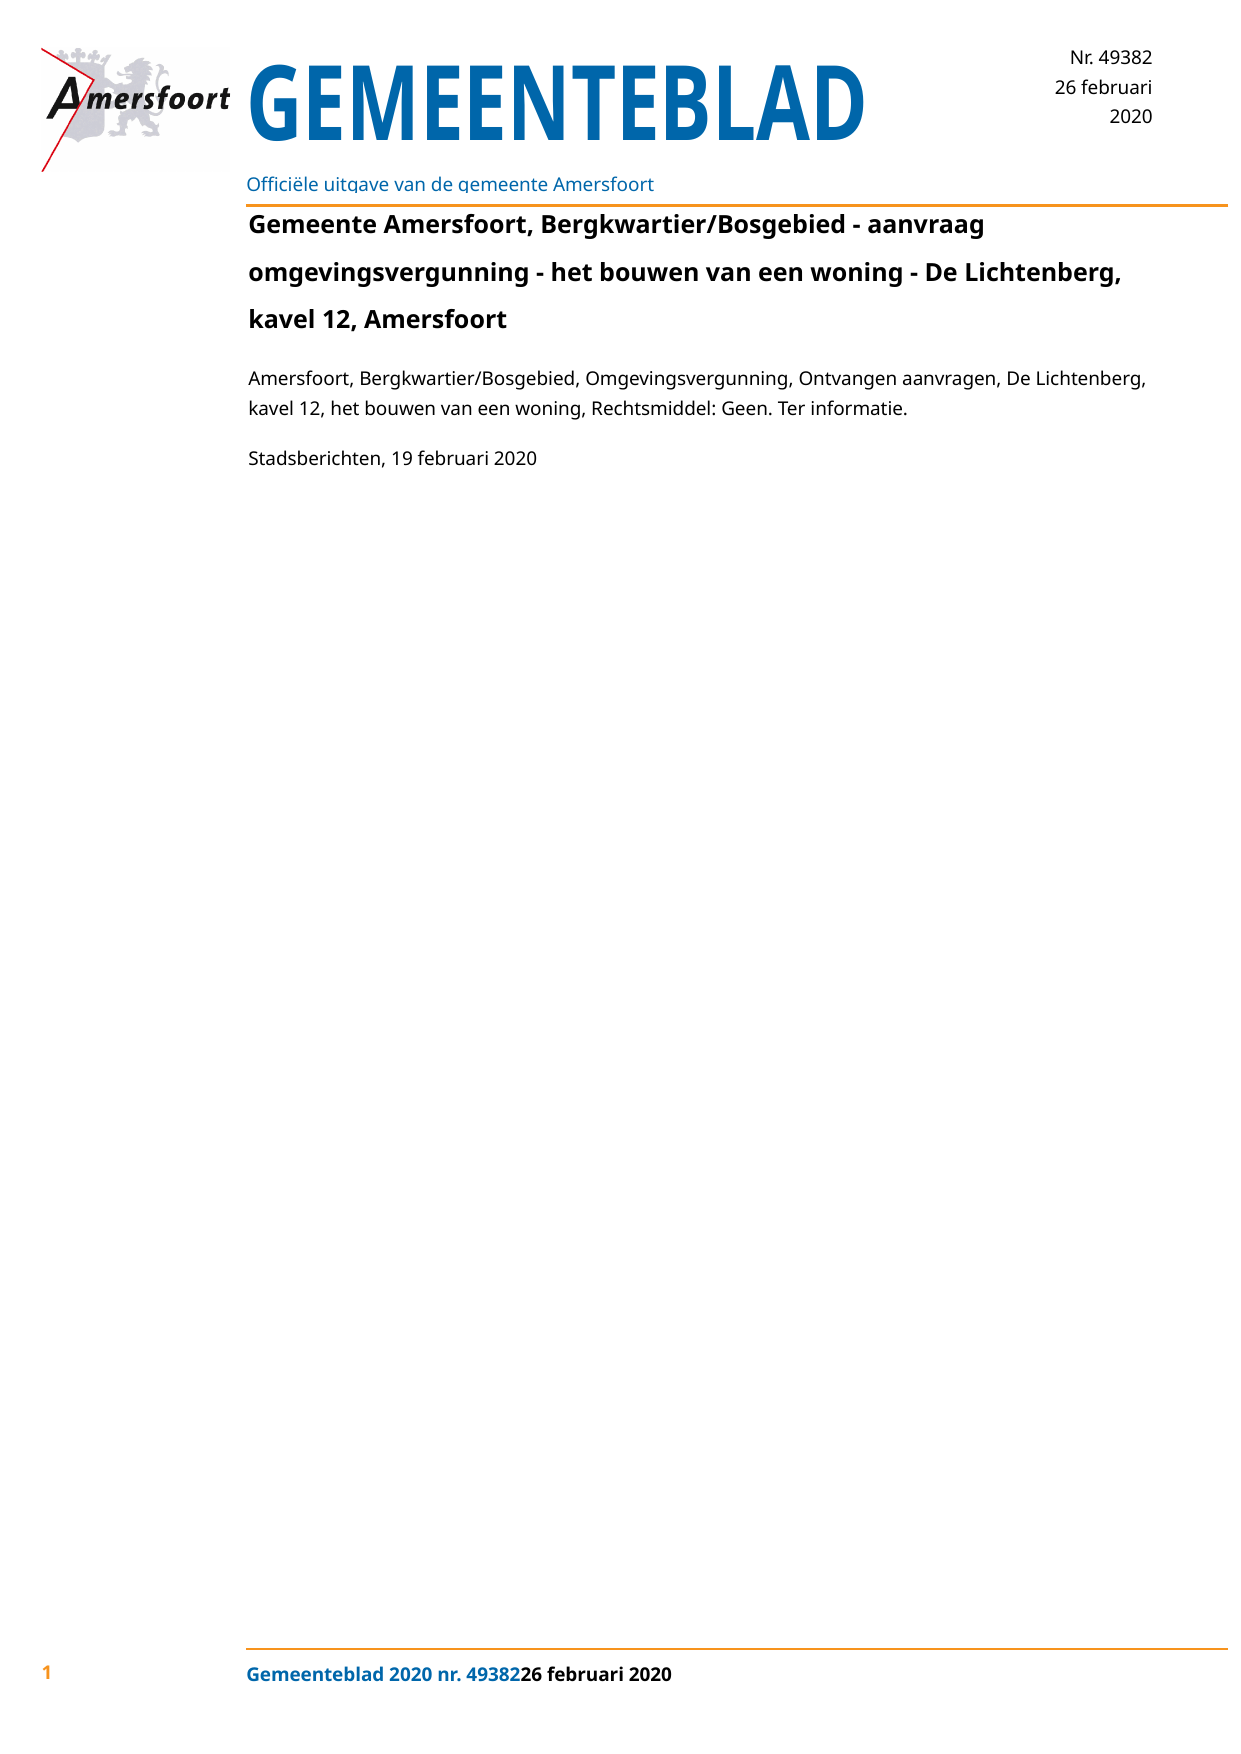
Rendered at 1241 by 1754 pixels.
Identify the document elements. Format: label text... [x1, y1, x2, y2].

text Gemeente Amersfoort, Bergkwartier/Bosgebied - aanvraag omgevingsvergunning - het bouwen van een woning - De Lichtenberg, kavel 12, Amersfoort [248, 207, 1152, 336]
picture [41, 47, 231, 172]
text Stadsberichten, 19 februari 2020 [248, 446, 1152, 471]
text Amersfoort, Bergkwartier/Bosgebied, Omgevingsvergunning, Ontvangen aanvragen, De Lichtenberg, kavel 12, het bouwen van een woning, Rechtsmiddel: Geen. Ter informatie. [248, 366, 1152, 421]
